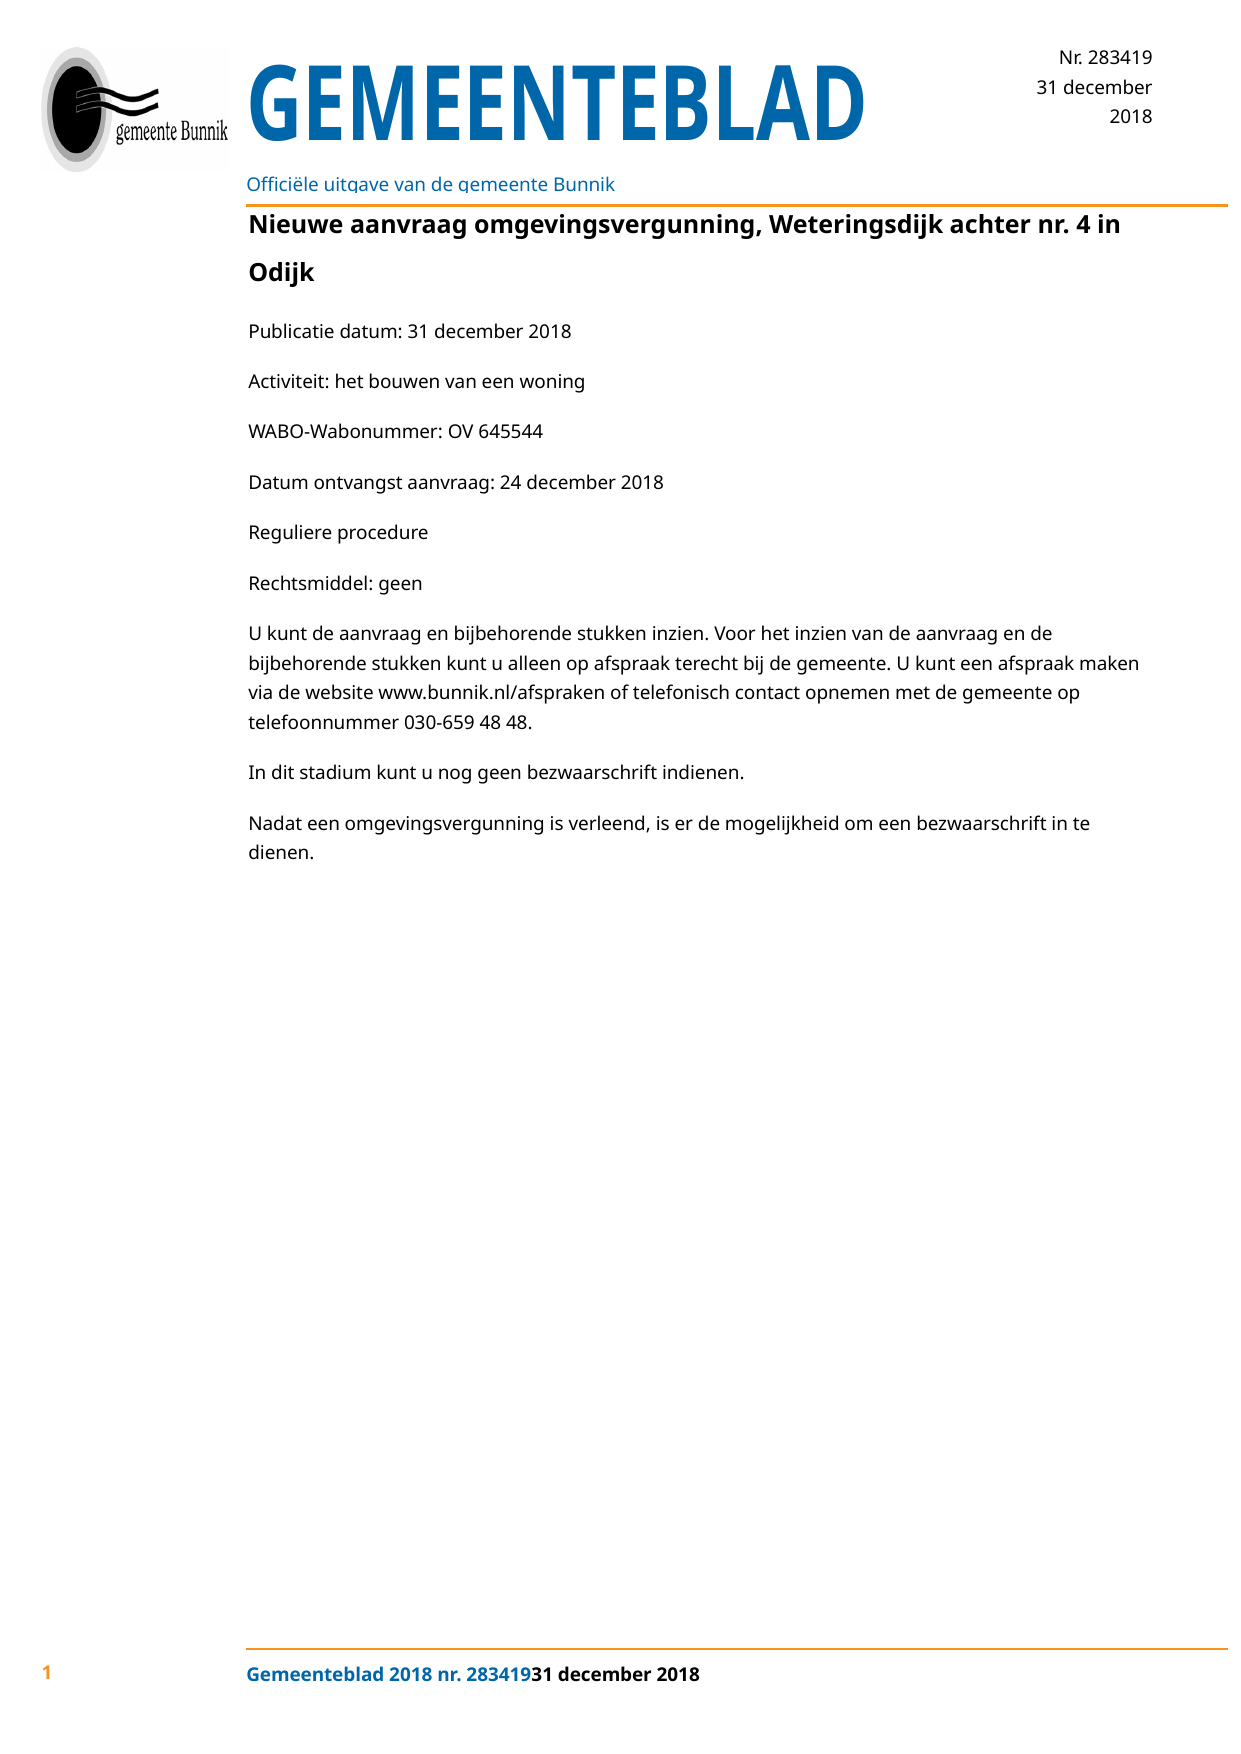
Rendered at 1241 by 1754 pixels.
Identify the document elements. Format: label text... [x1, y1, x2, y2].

text U kunt de aanvraag en bijbehorende stukken inzien. Voor het inzien van de aanvraag en de bijbehorende stukken kunt u alleen op afspraak terecht bij de gemeente. U kunt een afspraak maken via de website www.bunnik.nl/afspraken of telefonisch contact opnemen met de gemeente op telefoonnummer 030-659 48 48. [248, 620, 1152, 735]
picture [41, 47, 231, 172]
text Activiteit: het bouwen van een woning [248, 368, 1152, 394]
text Rechtsmiddel: geen [248, 570, 1152, 596]
text Nieuwe aanvraag omgevingsvergunning, Weteringsdijk achter nr. 4 in Odijk [248, 207, 1152, 288]
text Publicatie datum: 31 december 2018 [248, 318, 1152, 344]
text Reguliere procedure [248, 519, 1152, 545]
text Nadat een omgevingsvergunning is verleend, is er de mogelijkheid om een bezwaarschrift in te dienen. [248, 810, 1152, 865]
text Datum ontvangst aanvraag: 24 december 2018 [248, 469, 1152, 495]
text WABO-Wabonummer: OV 645544 [248, 419, 1152, 444]
text In dit stadium kunt u nog geen bezwaarschrift indienen. [248, 759, 1152, 785]
